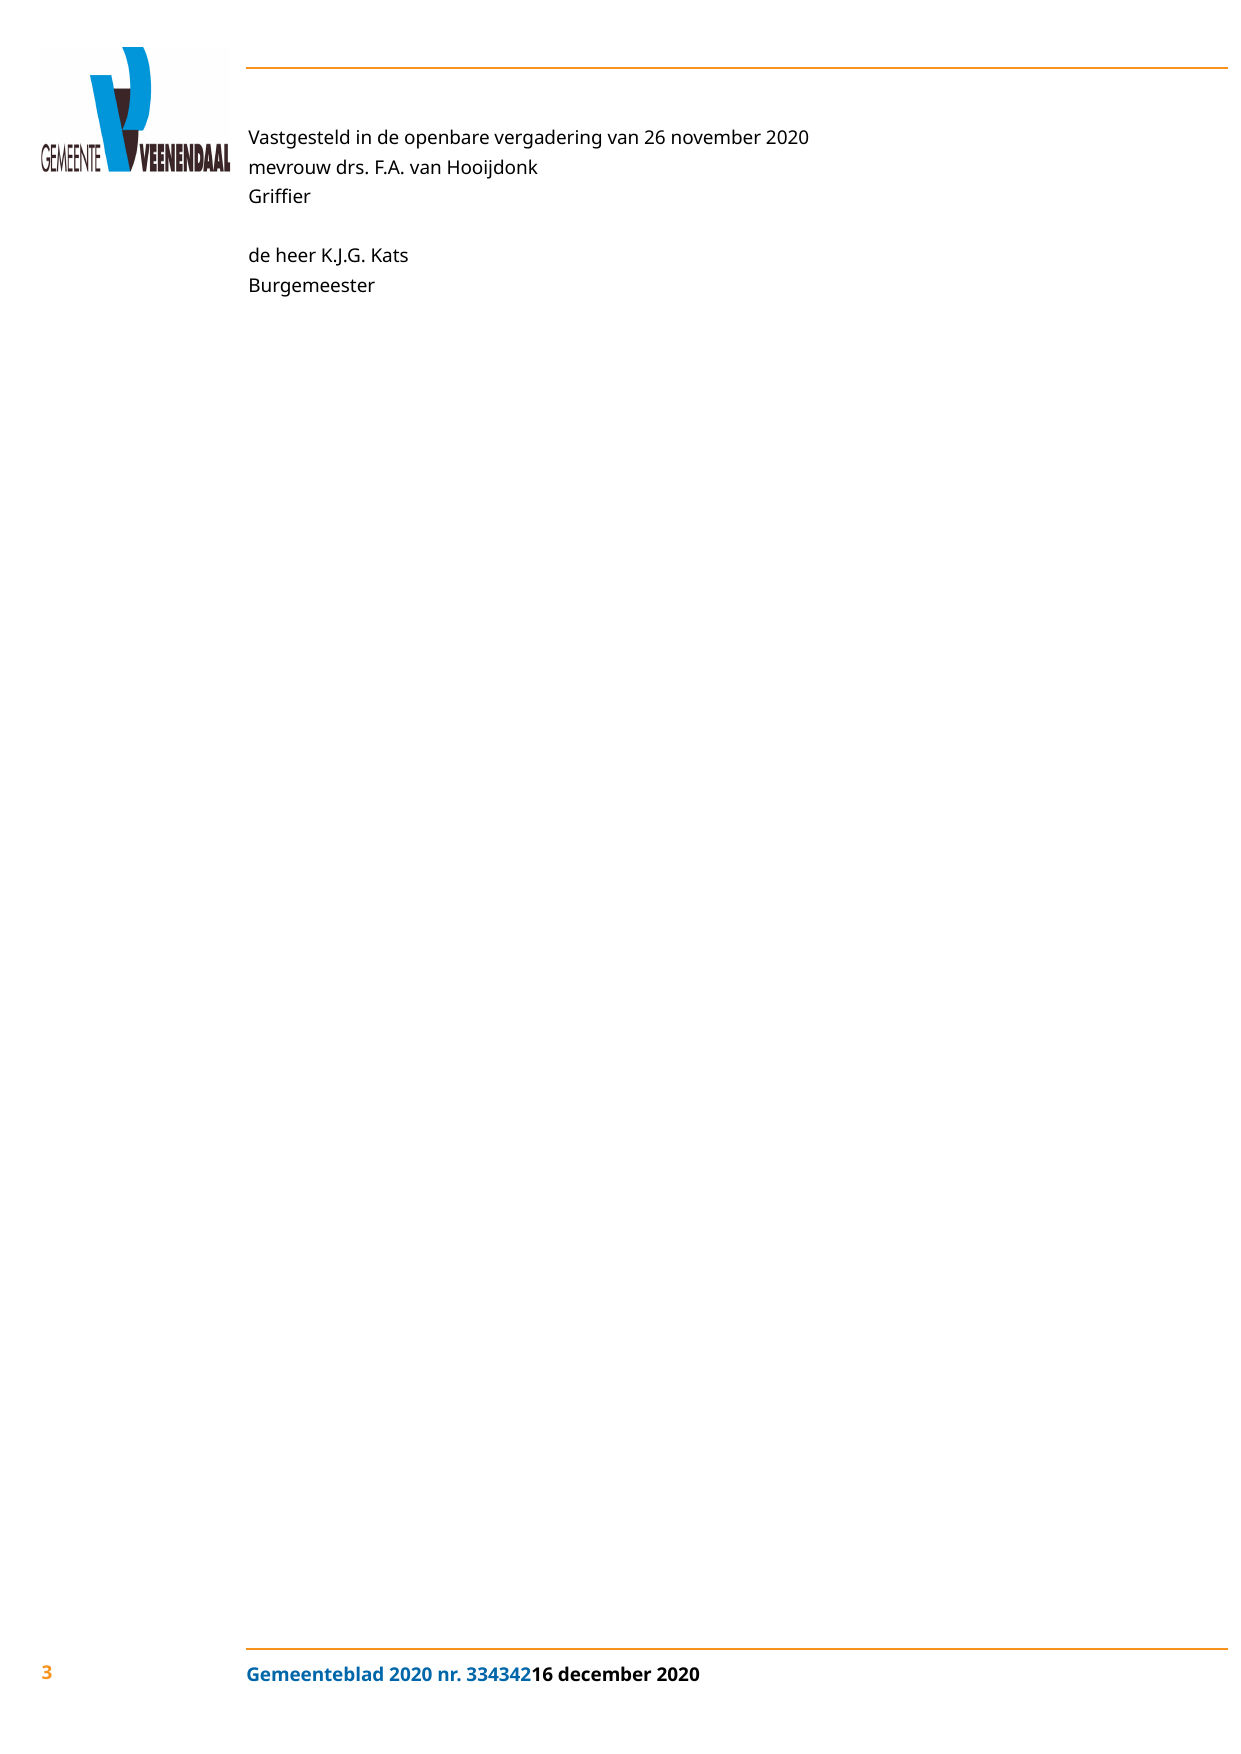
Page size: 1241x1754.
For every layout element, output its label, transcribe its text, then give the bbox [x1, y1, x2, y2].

text de heer K.J.G. Kats [248, 243, 1152, 268]
text Vastgesteld in de openbare vergadering van 26 november 2020 [248, 124, 1152, 150]
text Griffier [248, 183, 1152, 209]
picture [123, 47, 231, 172]
text mevrouw drs. F.A. van Hooijdonk [248, 154, 1152, 180]
picture [41, 47, 130, 172]
text Burgemeester [248, 272, 1152, 298]
